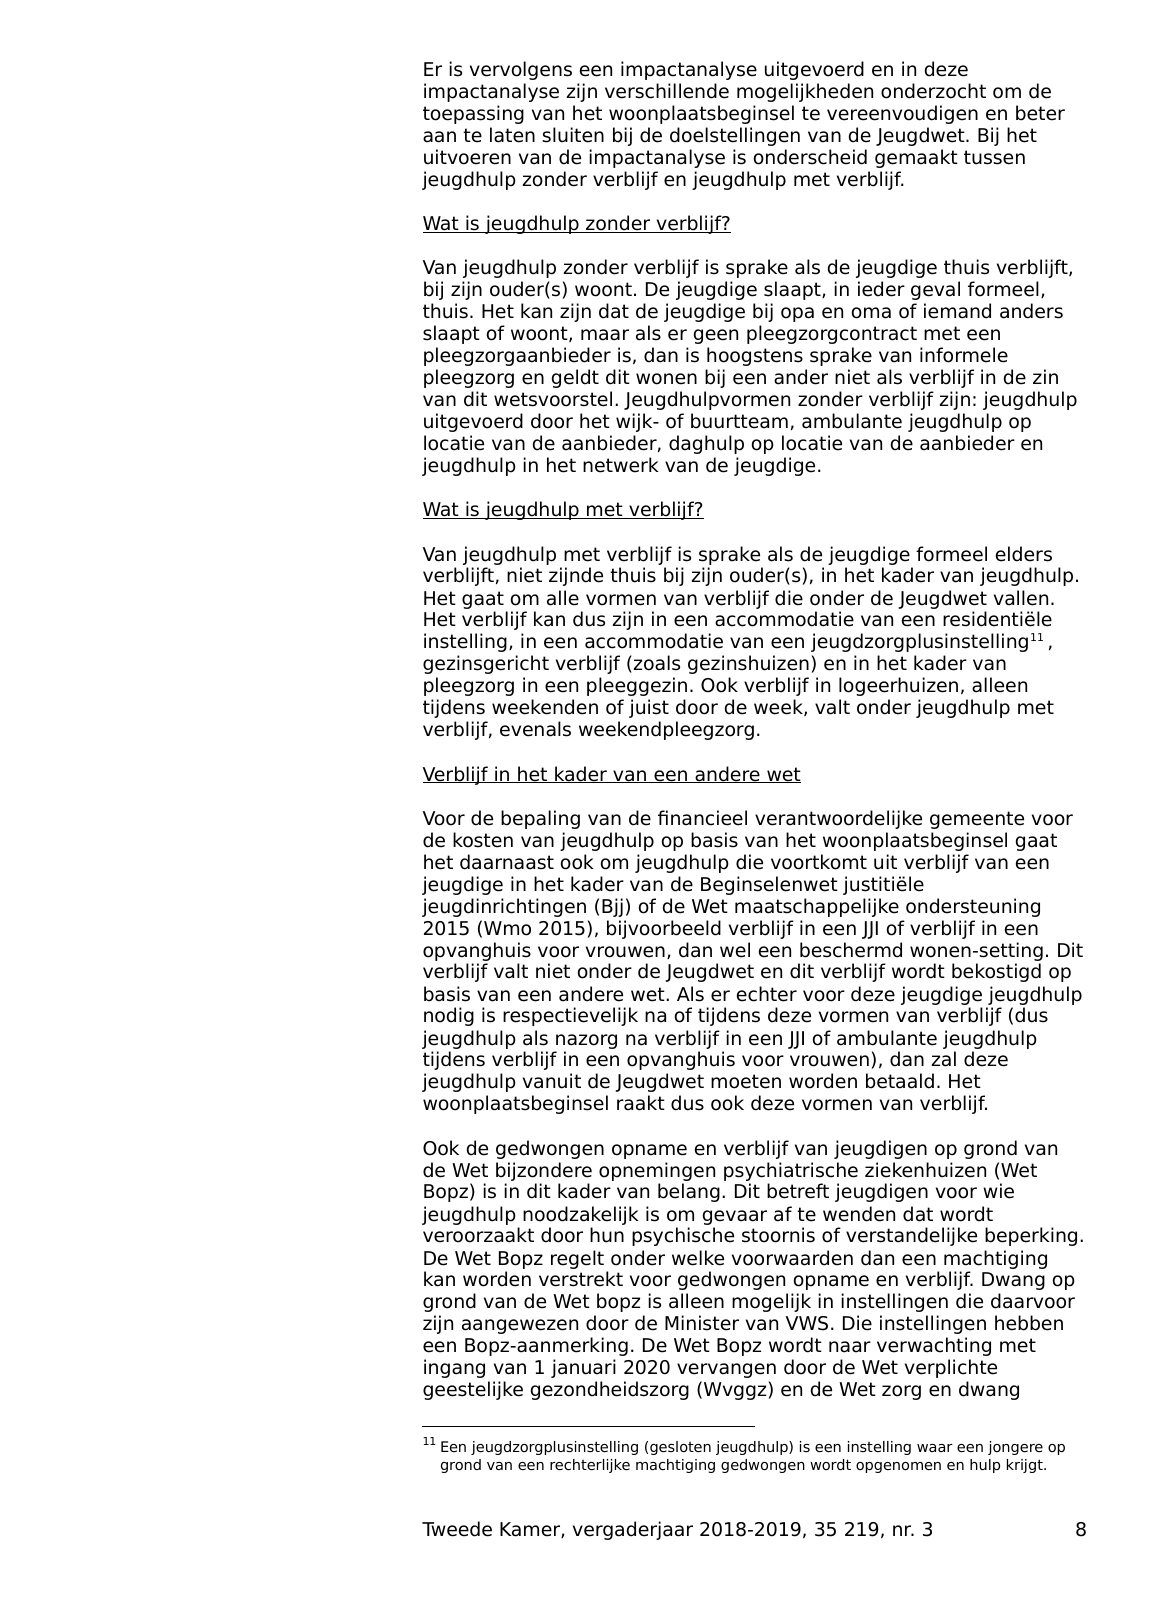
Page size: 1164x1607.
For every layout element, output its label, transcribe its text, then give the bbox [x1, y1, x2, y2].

text Voor de bepaling van de financieel verantwoordelijke gemeente voor de kosten van jeugdhulp op basis van het woonplaatsbeginsel gaat het daarnaast ook om jeugdhulp die voortkomt uit verblijf van een jeugdige in het kader van de Beginselenwet justitiële jeugdinrichtingen (Bjj) of de Wet maatschappelijke ondersteuning 2015 (Wmo 2015), bijvoorbeeld verblijf in een JJI of verblijf in een opvanghuis voor vrouwen, dan wel een beschermd wonen-setting. Dit verblijf valt niet onder de Jeugdwet en dit verblijf wordt bekostigd op basis van een andere wet. Als er echter voor deze jeugdige jeugdhulp nodig is respectievelijk na of tijdens deze vormen van verblijf (dus jeugdhulp als nazorg na verblijf in een JJI of ambulante jeugdhulp tijdens verblijf in een opvanghuis voor vrouwen), dan zal deze jeugdhulp vanuit de Jeugdwet moeten worden betaald. Het woonplaatsbeginsel raakt dus ook deze vormen van verblijf. [422, 808, 1087, 1115]
text Een jeugdzorgplusinstelling (gesloten jeugdhulp) is een instelling waar een jongere op grond van een rechterlijke machtiging gedwongen wordt opgenomen en hulp krijgt. [422, 1435, 1087, 1474]
subtitle Wat is jeugdhulp met verblijf? [422, 499, 1087, 521]
subtitle Wat is jeugdhulp zonder verblijf? [422, 213, 1087, 235]
text Ook de gedwongen opname en verblijf van jeugdigen op grond van de Wet bijzondere opnemingen psychiatrische ziekenhuizen (Wet Bopz) is in dit kader van belang. Dit betreft jeugdigen voor wie jeugdhulp noodzakelijk is om gevaar af te wenden dat wordt veroorzaakt door hun psychische stoornis of verstandelijke beperking. De Wet Bopz regelt onder welke voorwaarden dan een machtiging kan worden verstrekt voor gedwongen opname en verblijf. Dwang op grond van de Wet bopz is alleen mogelijk in instellingen die daarvoor zijn aangewezen door de Minister van VWS. Die instellingen hebben een Bopz-aanmerking. De Wet Bopz wordt naar verwachting met ingang van 1 januari 2020 vervangen door de Wet verplichte geestelijke gezondheidszorg (Wvggz) en de Wet zorg en dwang [422, 1137, 1087, 1401]
text Er is vervolgens een impactanalyse uitgevoerd en in deze impactanalyse zijn verschillende mogelijkheden onderzocht om de toepassing van het woonplaatsbeginsel te vereenvoudigen en beter aan te laten sluiten bij de doelstellingen van de Jeugdwet. Bij het uitvoeren van de impactanalyse is onderscheid gemaakt tussen jeugdhulp zonder verblijf en jeugdhulp met verblijf. [422, 59, 1087, 191]
text Van jeugdhulp zonder verblijf is sprake als de jeugdige thuis verblijft, bij zijn ouder(s) woont. De jeugdige slaapt, in ieder geval formeel, thuis. Het kan zijn dat de jeugdige bij opa en oma of iemand anders slaapt of woont, maar als er geen pleegzorgcontract met een pleegzorgaanbieder is, dan is hoogstens sprake van informele pleegzorg en geldt dit wonen bij een ander niet als verblijf in de zin van dit wetsvoorstel. Jeugdhulpvormen zonder verblijf zijn: jeugdhulp uitgevoerd door het wijk- of buurtteam, ambulante jeugdhulp op locatie van de aanbieder, daghulp op locatie van de aanbieder en jeugdhulp in het netwerk van de jeugdige. [422, 257, 1087, 477]
subtitle Verblijf in het kader van een andere wet [422, 763, 1087, 785]
text Van jeugdhulp met verblijf is sprake als de jeugdige formeel elders verblijft, niet zijnde thuis bij zijn ouder(s), in het kader van jeugdhulp. Het gaat om alle vormen van verblijf die onder de Jeugdwet vallen. Het verblijf kan dus zijn in een accommodatie van een residentiële instelling, in een accommodatie van een jeugdzorgplusinstelling, gezinsgericht verblijf (zoals gezinshuizen) en in het kader van pleegzorg in een pleeggezin. Ook verblijf in logeerhuizen, alleen tijdens weekenden of juist door de week, valt onder jeugdhulp met verblijf, evenals weekendpleegzorg. [422, 543, 1087, 741]
